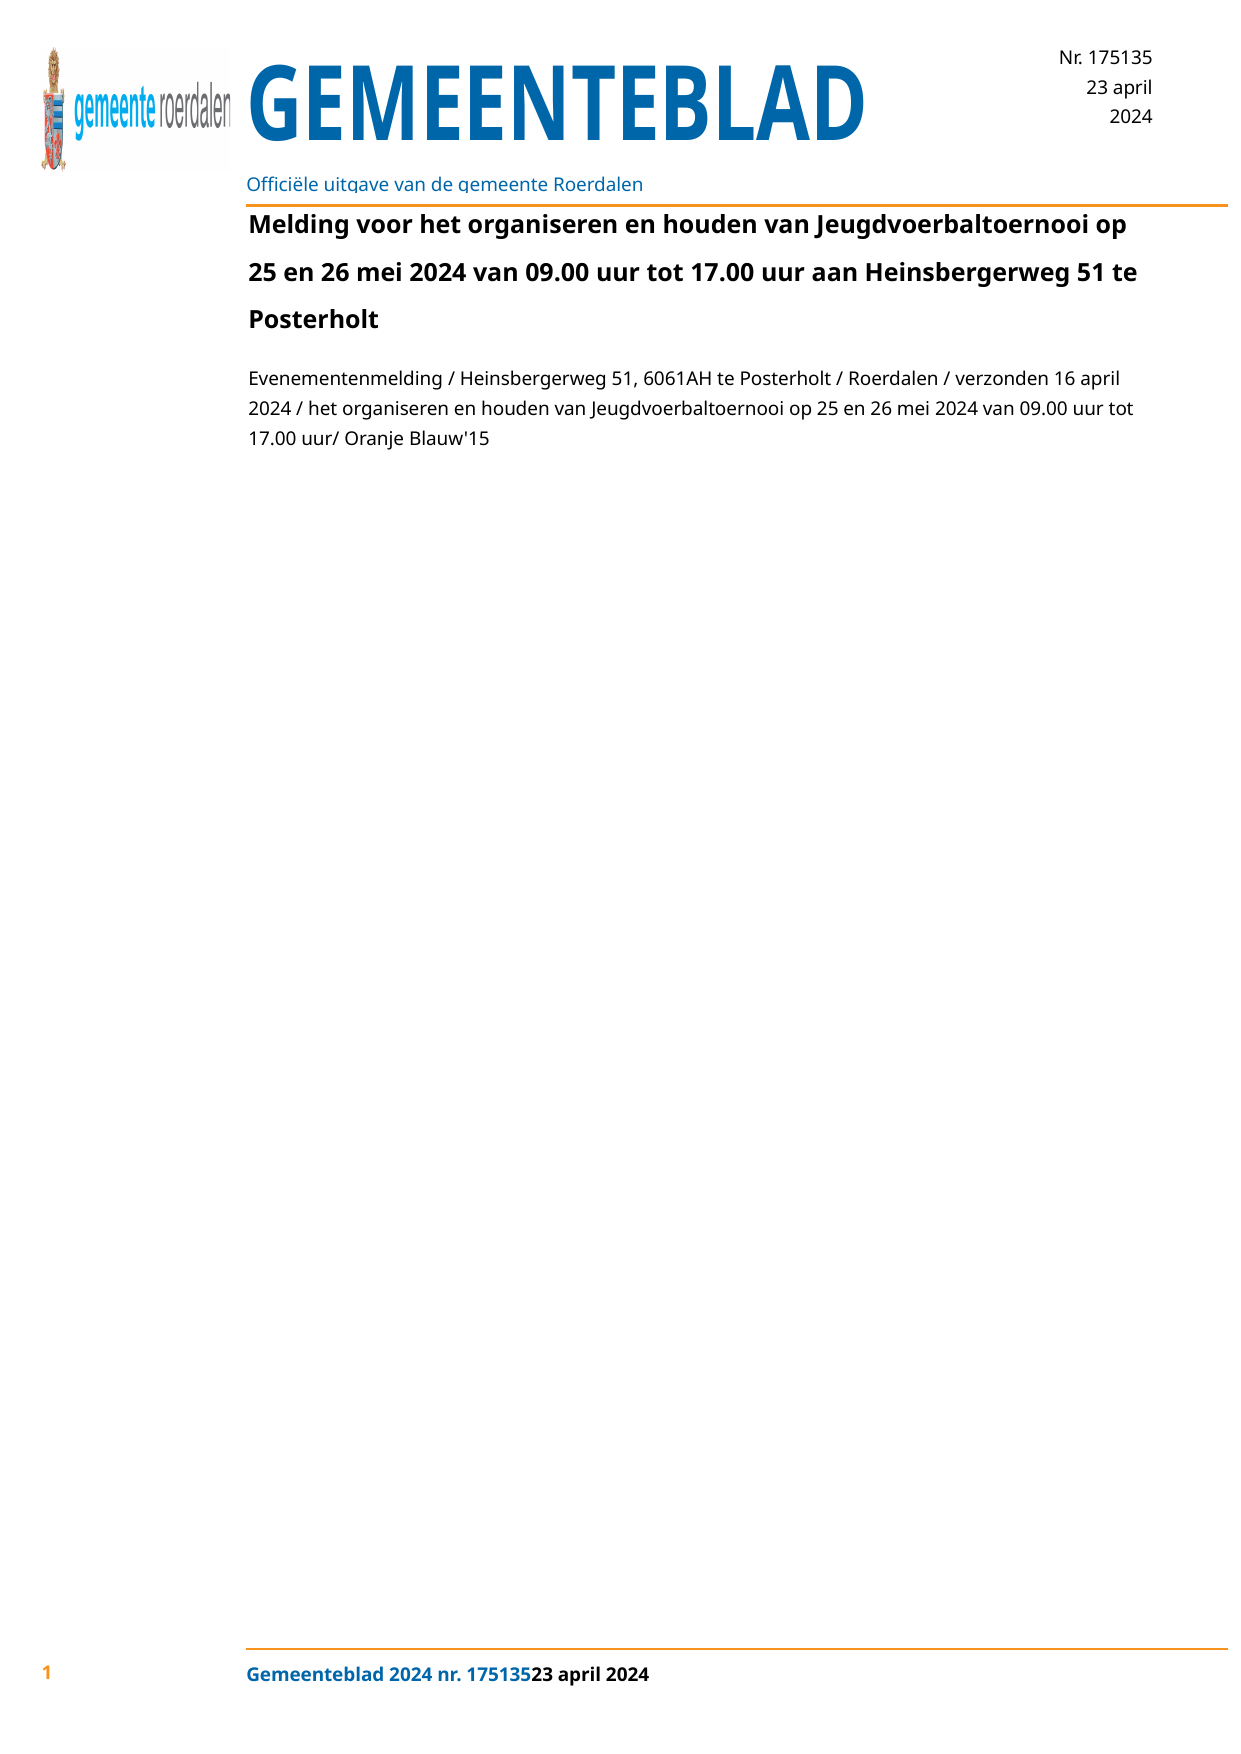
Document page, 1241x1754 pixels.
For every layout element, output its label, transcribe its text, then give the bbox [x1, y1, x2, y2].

picture [41, 47, 231, 172]
text Melding voor het organiseren en houden van Jeugdvoerbaltoernooi op 25 en 26 mei 2024 van 09.00 uur tot 17.00 uur aan Heinsbergerweg 51 te Posterholt [248, 207, 1152, 336]
text Evenementenmelding / Heinsbergerweg 51, 6061AH te Posterholt / Roerdalen / verzonden 16 april 2024 / het organiseren en houden van Jeugdvoerbaltoernooi op 25 en 26 mei 2024 van 09.00 uur tot 17.00 uur/ Oranje Blauw'15 [248, 366, 1152, 450]
